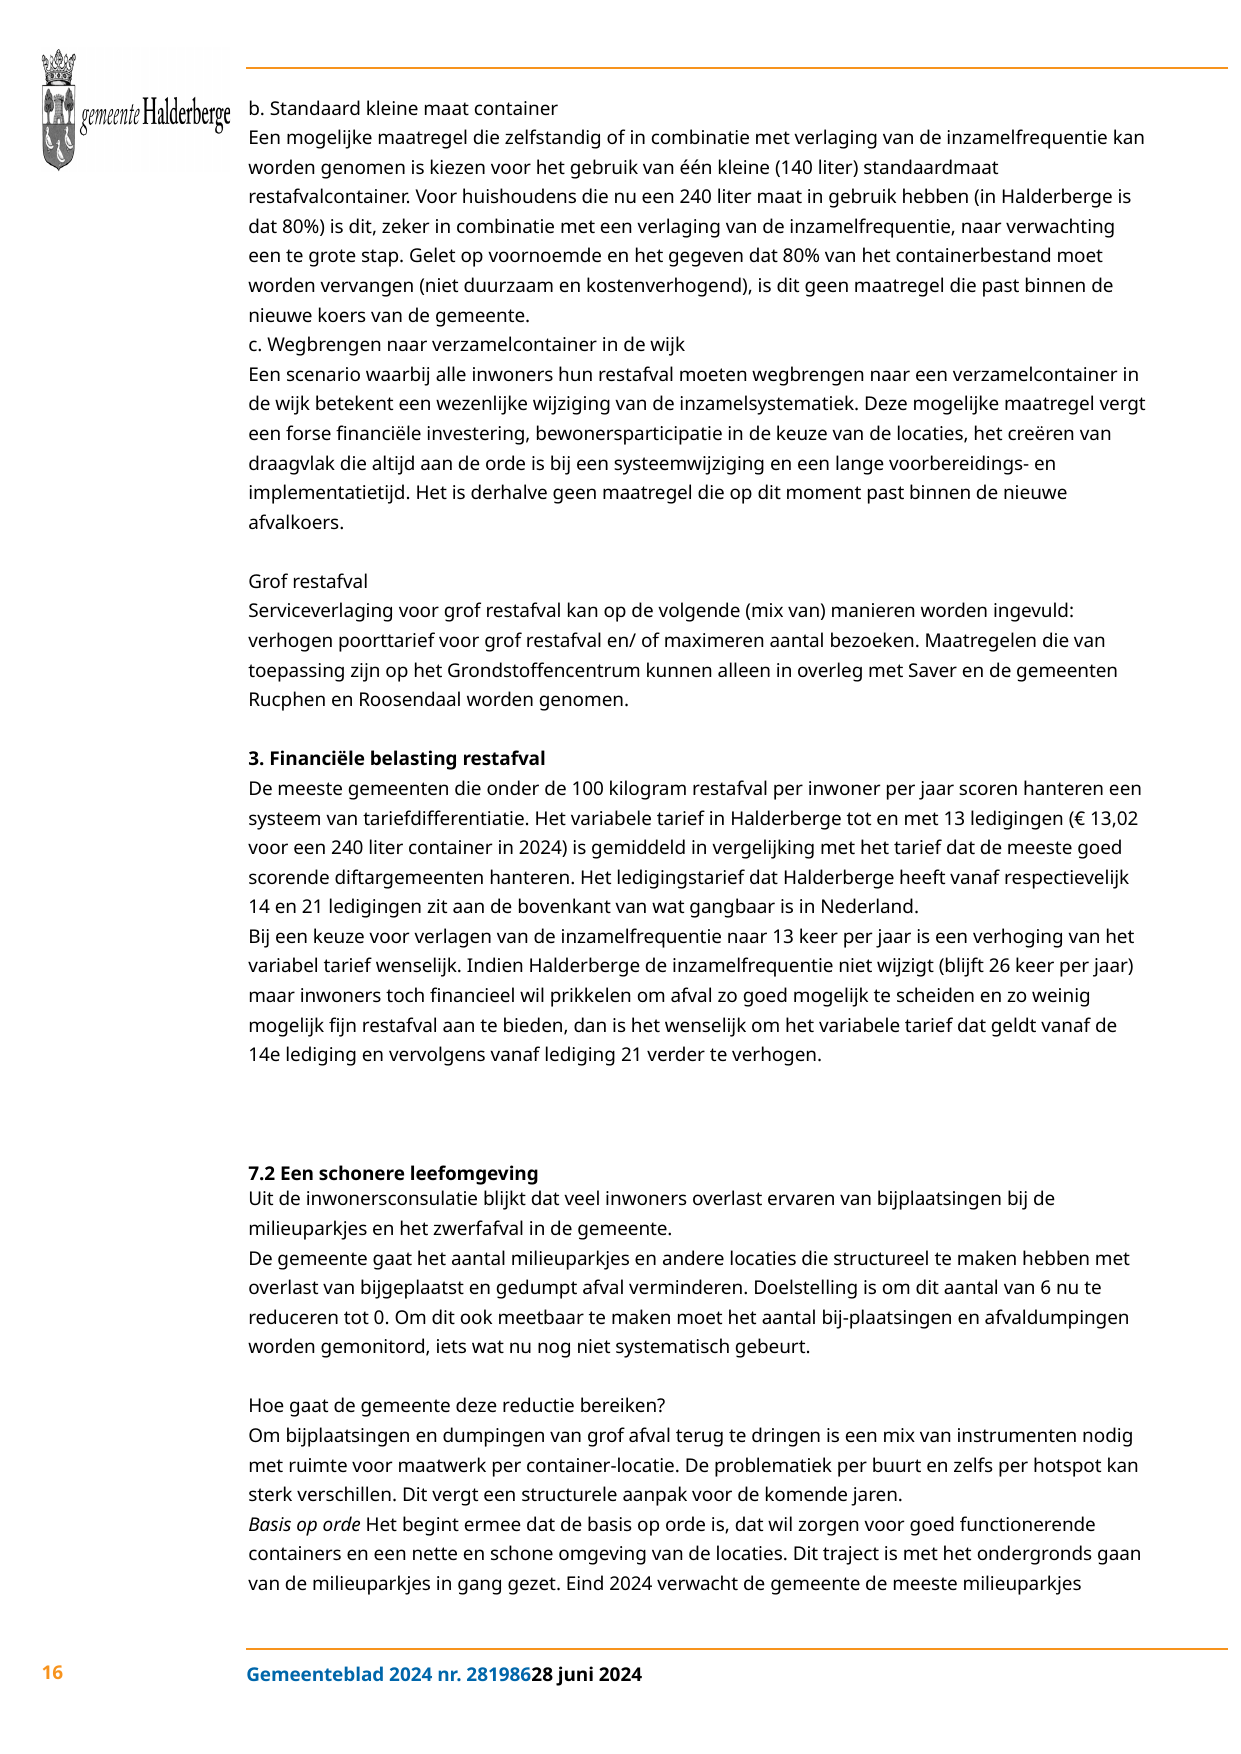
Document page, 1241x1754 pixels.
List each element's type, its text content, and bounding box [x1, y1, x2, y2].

picture [41, 47, 231, 172]
text Om bijplaatsingen en dumpingen van grof afval terug te dringen is een mix van instrumenten nodig met ruimte voor maatwerk per container-locatie. De problematiek per buurt en zelfs per hotspot kan sterk verschillen. Dit vergt een structurele aanpak voor de komende jaren. [248, 1422, 1152, 1507]
text 7.2 Een schonere leefomgeving [248, 1160, 1152, 1186]
text Serviceverlaging voor grof restafval kan op de volgende (mix van) manieren worden ingevuld: verhogen poorttarief voor grof restafval en/ of maximeren aantal bezoeken. Maatregelen die van toepassing zijn op het Grondstoffencentrum kunnen alleen in overleg met Saver en de gemeenten Rucphen en Roosendaal worden genomen. [248, 598, 1152, 712]
text Grof restafval [248, 568, 1152, 594]
text Hoe gaat de gemeente deze reductie bereiken? [248, 1393, 1152, 1418]
text Bij een keuze voor verlagen van de inzamelfrequentie naar 13 keer per jaar is een verhoging van het variabel tarief wenselijk. Indien Halderberge de inzamelfrequentie niet wijzigt (blijft 26 keer per jaar) maar inwoners toch financieel wil prikkelen om afval zo goed mogelijk te scheiden en zo weinig mogelijk fijn restafval aan te bieden, dan is het wenselijk om het variabele tarief dat geldt vanaf de 14e lediging en vervolgens vanaf lediging 21 verder te verhogen. [248, 923, 1152, 1067]
text Een mogelijke maatregel die zelfstandig of in combinatie met verlaging van de inzamelfrequentie kan worden genomen is kiezen voor het gebruik van één kleine (140 liter) standaardmaat restafvalcontainer. Voor huishoudens die nu een 240 liter maat in gebruik hebben (in Halderberge is dat 80%) is dit, zeker in combinatie met een verlaging van de inzamelfrequentie, naar verwachting een te grote stap. Gelet op voornoemde en het gegeven dat 80% van het containerbestand moet worden vervangen (niet duurzaam en kostenverhogend), is dit geen maatregel die past binnen de nieuwe koers van de gemeente. [248, 124, 1152, 328]
text De meeste gemeenten die onder de 100 kilogram restafval per inwoner per jaar scoren hanteren een systeem van tariefdifferentiatie. Het variabele tarief in Halderberge tot en met 13 ledigingen (€ 13,02 voor een 240 liter container in 2024) is gemiddeld in vergelijking met het tarief dat de meeste goed scorende diftargemeenten hanteren. Het ledigingstarief dat Halderberge heeft vanaf respectievelijk 14 en 21 ledigingen zit aan de bovenkant van wat gangbaar is in Nederland. [248, 775, 1152, 919]
text 3. Financiële belasting restafval [248, 746, 1152, 771]
text b. Standaard kleine maat container [248, 95, 1152, 121]
text Basis op orde Het begint ermee dat de basis op orde is, dat wil zorgen voor goed functionerende containers en een nette en schone omgeving van de locaties. Dit traject is met het ondergronds gaan van de milieuparkjes in gang gezet. Eind 2024 verwacht de gemeente de meeste milieuparkjes [248, 1511, 1152, 1596]
text De gemeente gaat het aantal milieuparkjes en andere locaties die structureel te maken hebben met overlast van bijgeplaatst en gedumpt afval verminderen. Doelstelling is om dit aantal van 6 nu te reduceren tot 0. Om dit ook meetbaar te maken moet het aantal bij-plaatsingen en afvaldumpingen worden gemonitord, iets wat nu nog niet systematisch gebeurt. [248, 1245, 1152, 1359]
text Uit de inwonersconsulatie blijkt dat veel inwoners overlast ervaren van bijplaatsingen bij de milieuparkjes en het zwerfafval in de gemeente. [248, 1186, 1152, 1241]
text c. Wegbrengen naar verzamelcontainer in de wijk [248, 331, 1152, 357]
text Een scenario waarbij alle inwoners hun restafval moeten wegbrengen naar een verzamelcontainer in de wijk betekent een wezenlijke wijziging van de inzamelsystematiek. Deze mogelijke maatregel vergt een forse financiële investering, bewonersparticipatie in de keuze van de locaties, het creëren van draagvlak die altijd aan de orde is bij een systeemwijziging en een lange voorbereidings- en implementatietijd. Het is derhalve geen maatregel die op dit moment past binnen de nieuwe afvalkoers. [248, 361, 1152, 535]
